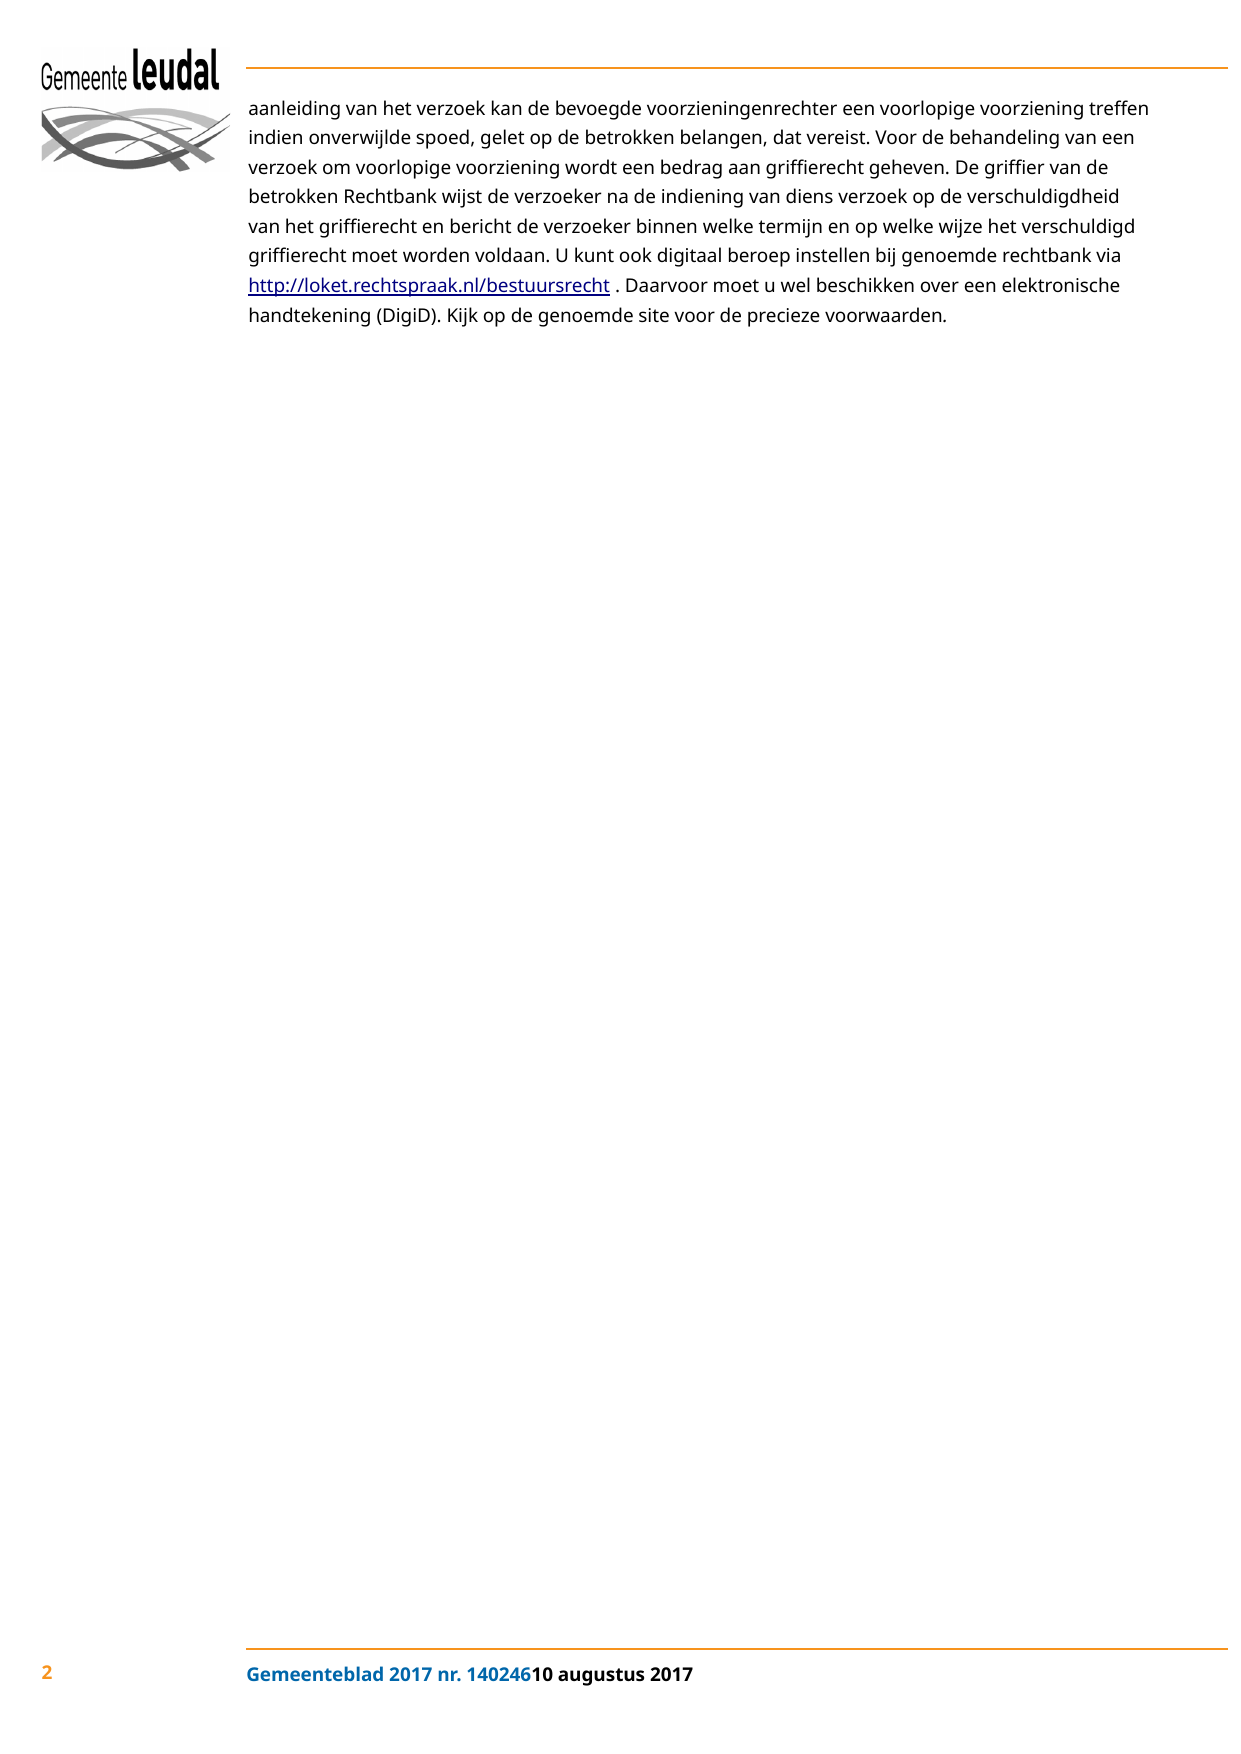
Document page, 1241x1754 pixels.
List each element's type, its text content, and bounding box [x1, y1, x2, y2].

text aanleiding van het verzoek kan de bevoegde voorzieningenrechter een voorlopige voorziening treffen indien onverwijlde spoed, gelet op de betrokken belangen, dat vereist. Voor de behandeling van een verzoek om voorlopige voorziening wordt een bedrag aan griffierecht geheven. De griffier van de betrokken Rechtbank wijst de verzoeker na de indiening van diens verzoek op de verschuldigdheid van het griffierecht en bericht de verzoeker binnen welke termijn en op welke wijze het verschuldigd griffierecht moet worden voldaan. U kunt ook digitaal beroep instellen bij genoemde rechtbank via http://loket.rechtspraak.nl/bestuursrecht . Daarvoor moet u wel beschikken over een elektronische handtekening (DigiD). Kijk op de genoemde site voor de precieze voorwaarden. [248, 95, 1152, 328]
picture [41, 47, 231, 172]
